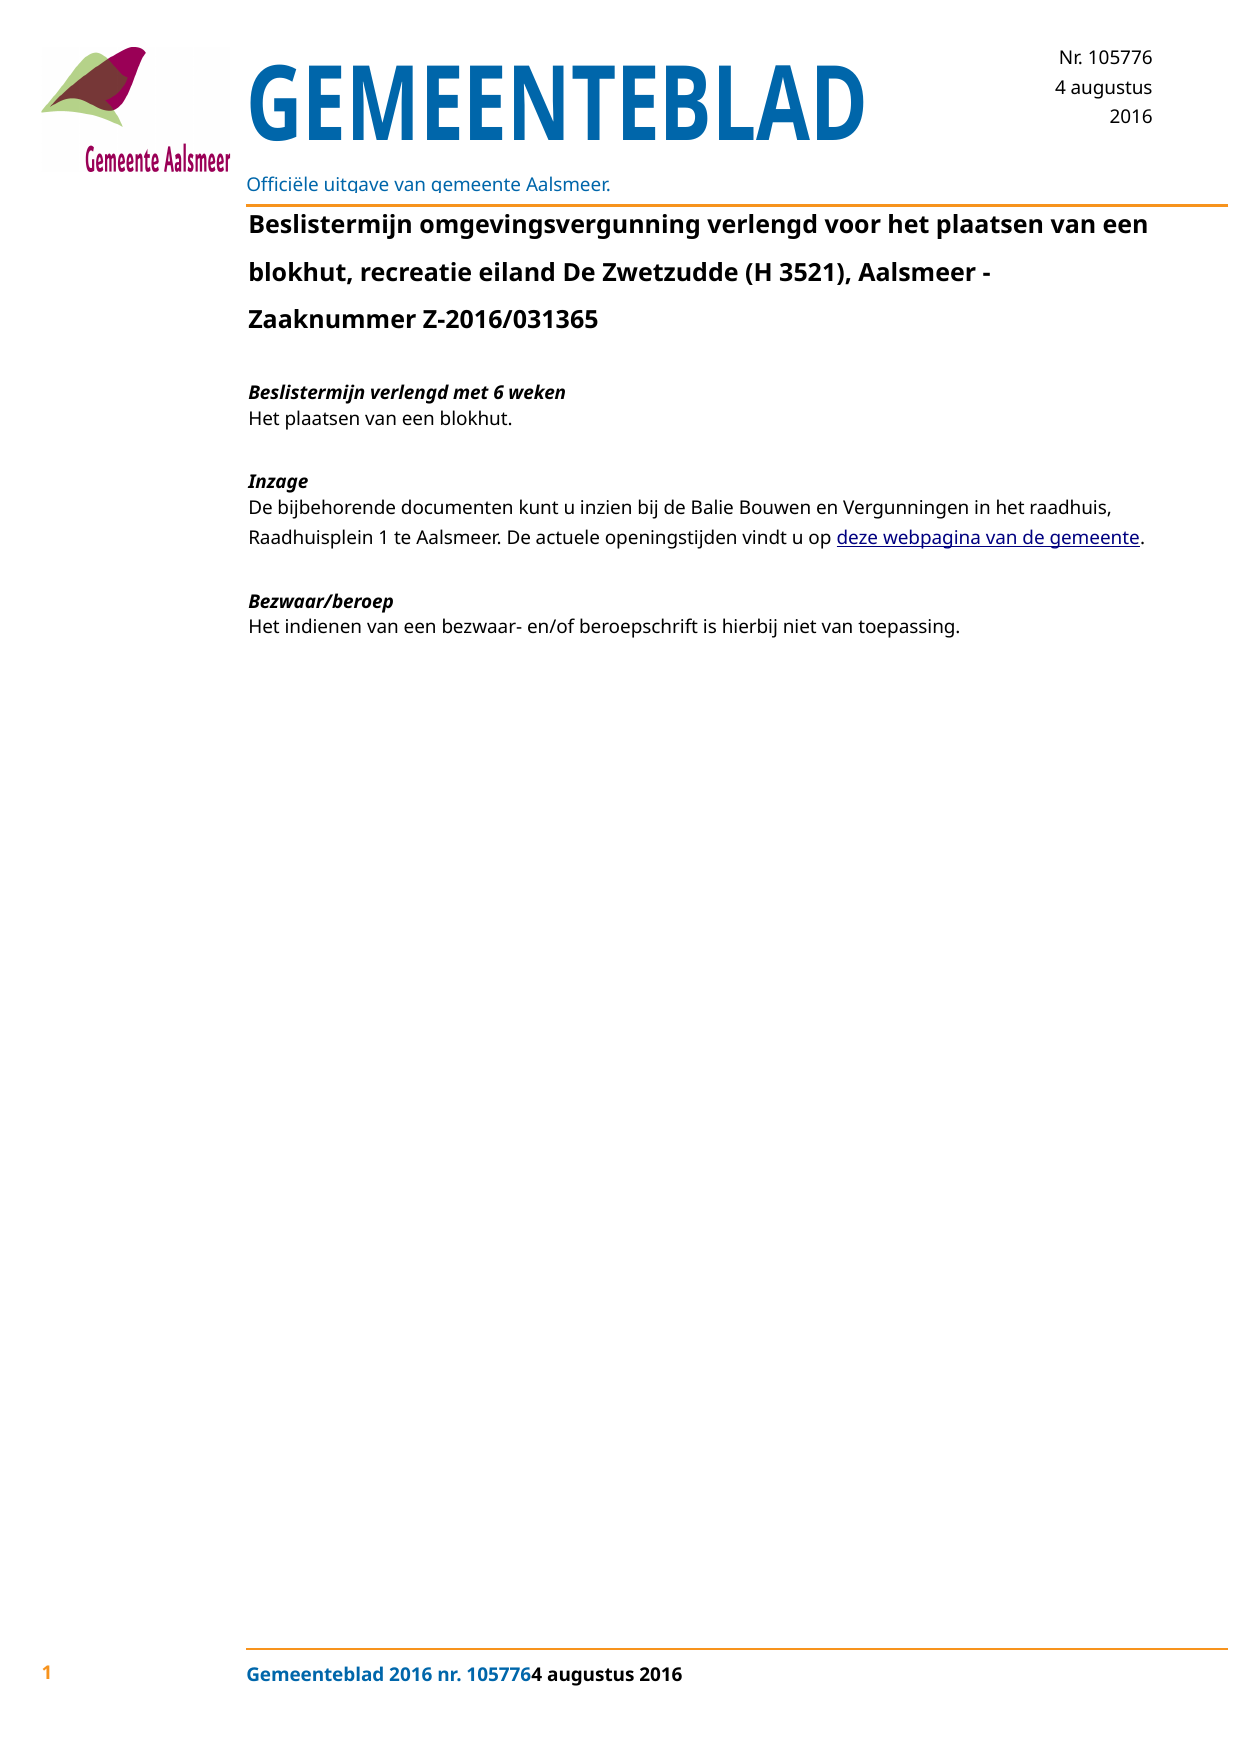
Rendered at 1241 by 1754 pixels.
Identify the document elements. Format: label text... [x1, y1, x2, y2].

text Het plaatsen van een blokhut. [248, 405, 1152, 431]
picture [41, 47, 231, 172]
text Inzage [248, 469, 1152, 494]
text De bijbehorende documenten kunt u inzien bij de Balie Bouwen en Vergunningen in het raadhuis, Raadhuisplein 1 te Aalsmeer. De actuele openingstijden vindt u op deze webpagina van de gemeente. [248, 494, 1152, 550]
text Bezwaar/beroep [248, 588, 1152, 614]
text Het indienen van een bezwaar- en/of beroepschrift is hierbij niet van toepassing. [248, 614, 1152, 639]
text Beslistermijn omgevingsvergunning verlengd voor het plaatsen van een blokhut, recreatie eiland De Zwetzudde (H 3521), Aalsmeer - Zaaknummer Z-2016/031365 [248, 207, 1152, 336]
text Beslistermijn verlengd met 6 weken [248, 379, 1152, 405]
